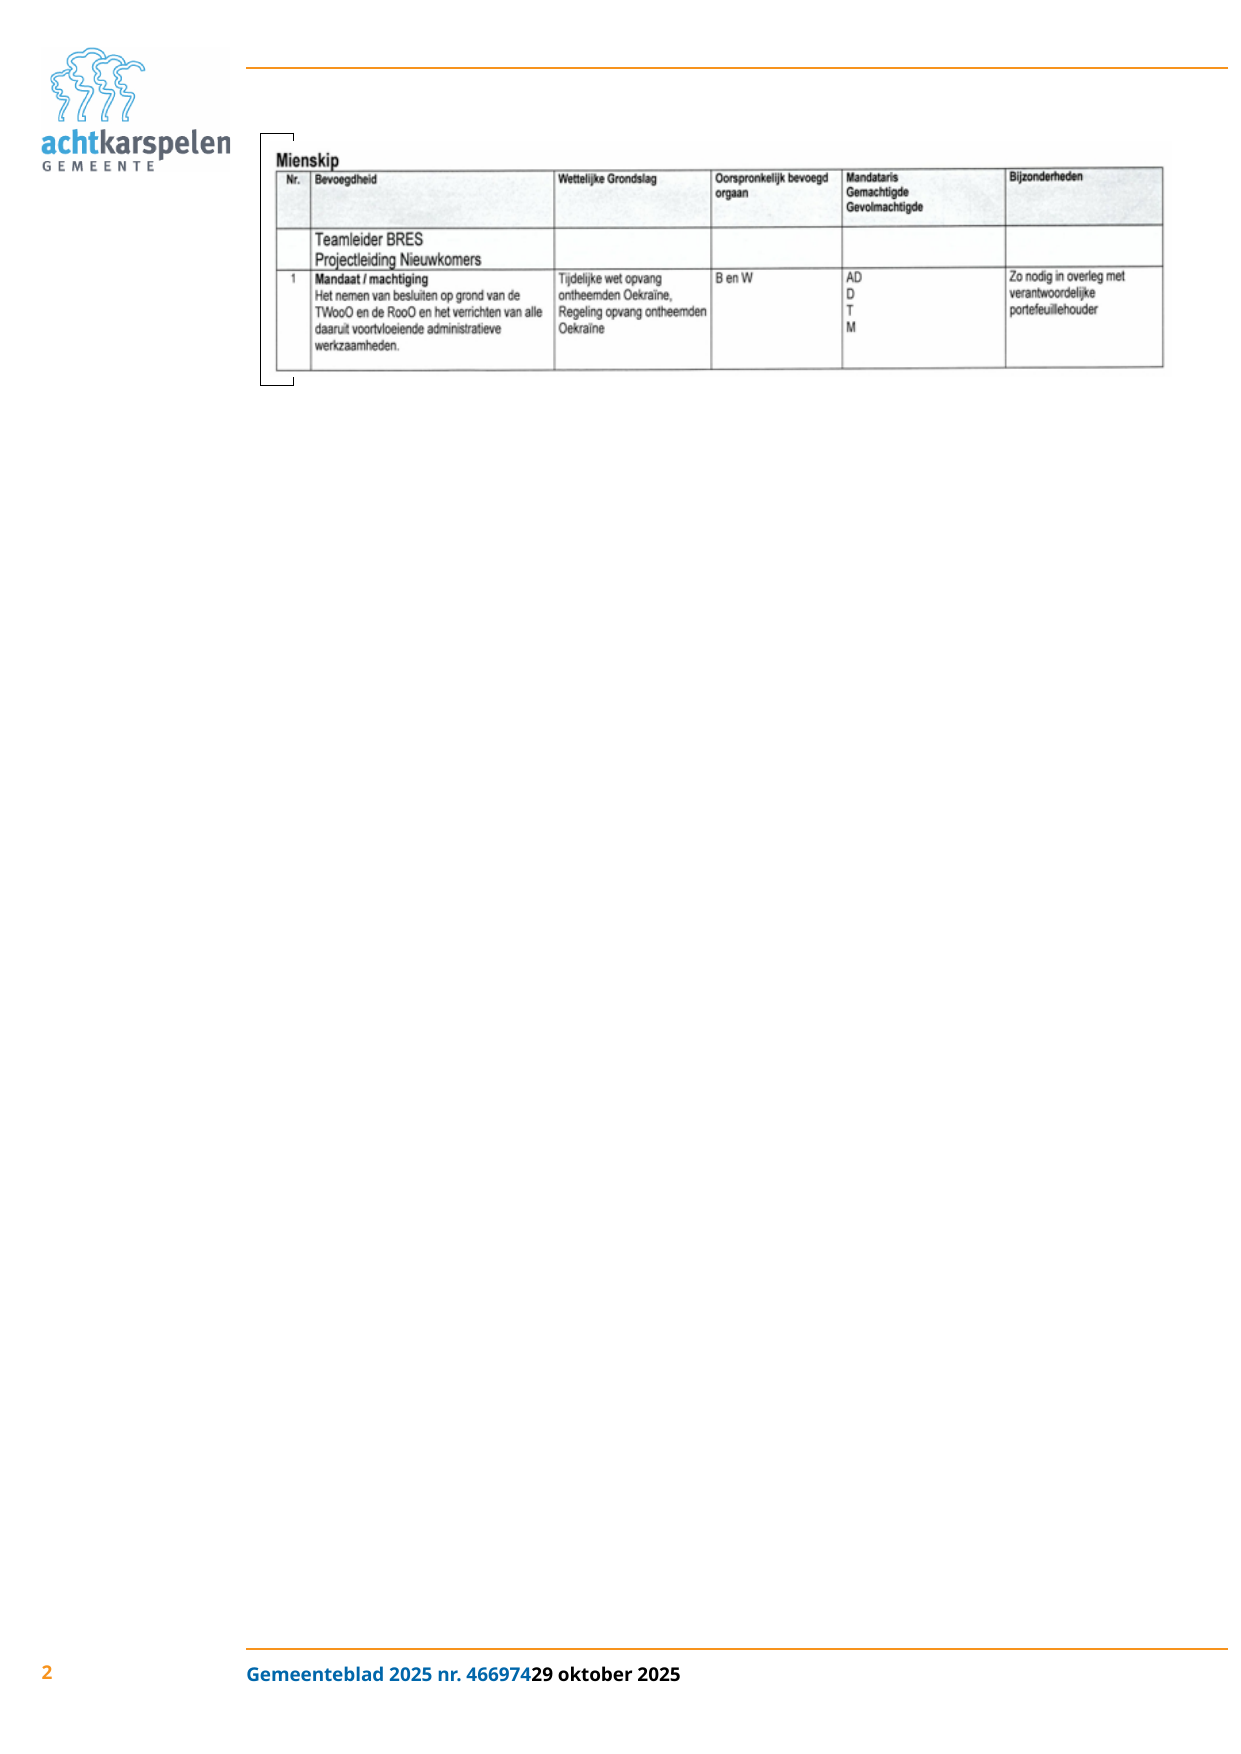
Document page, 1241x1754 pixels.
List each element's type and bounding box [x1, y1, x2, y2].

picture [268, 141, 1173, 377]
picture [41, 47, 231, 172]
